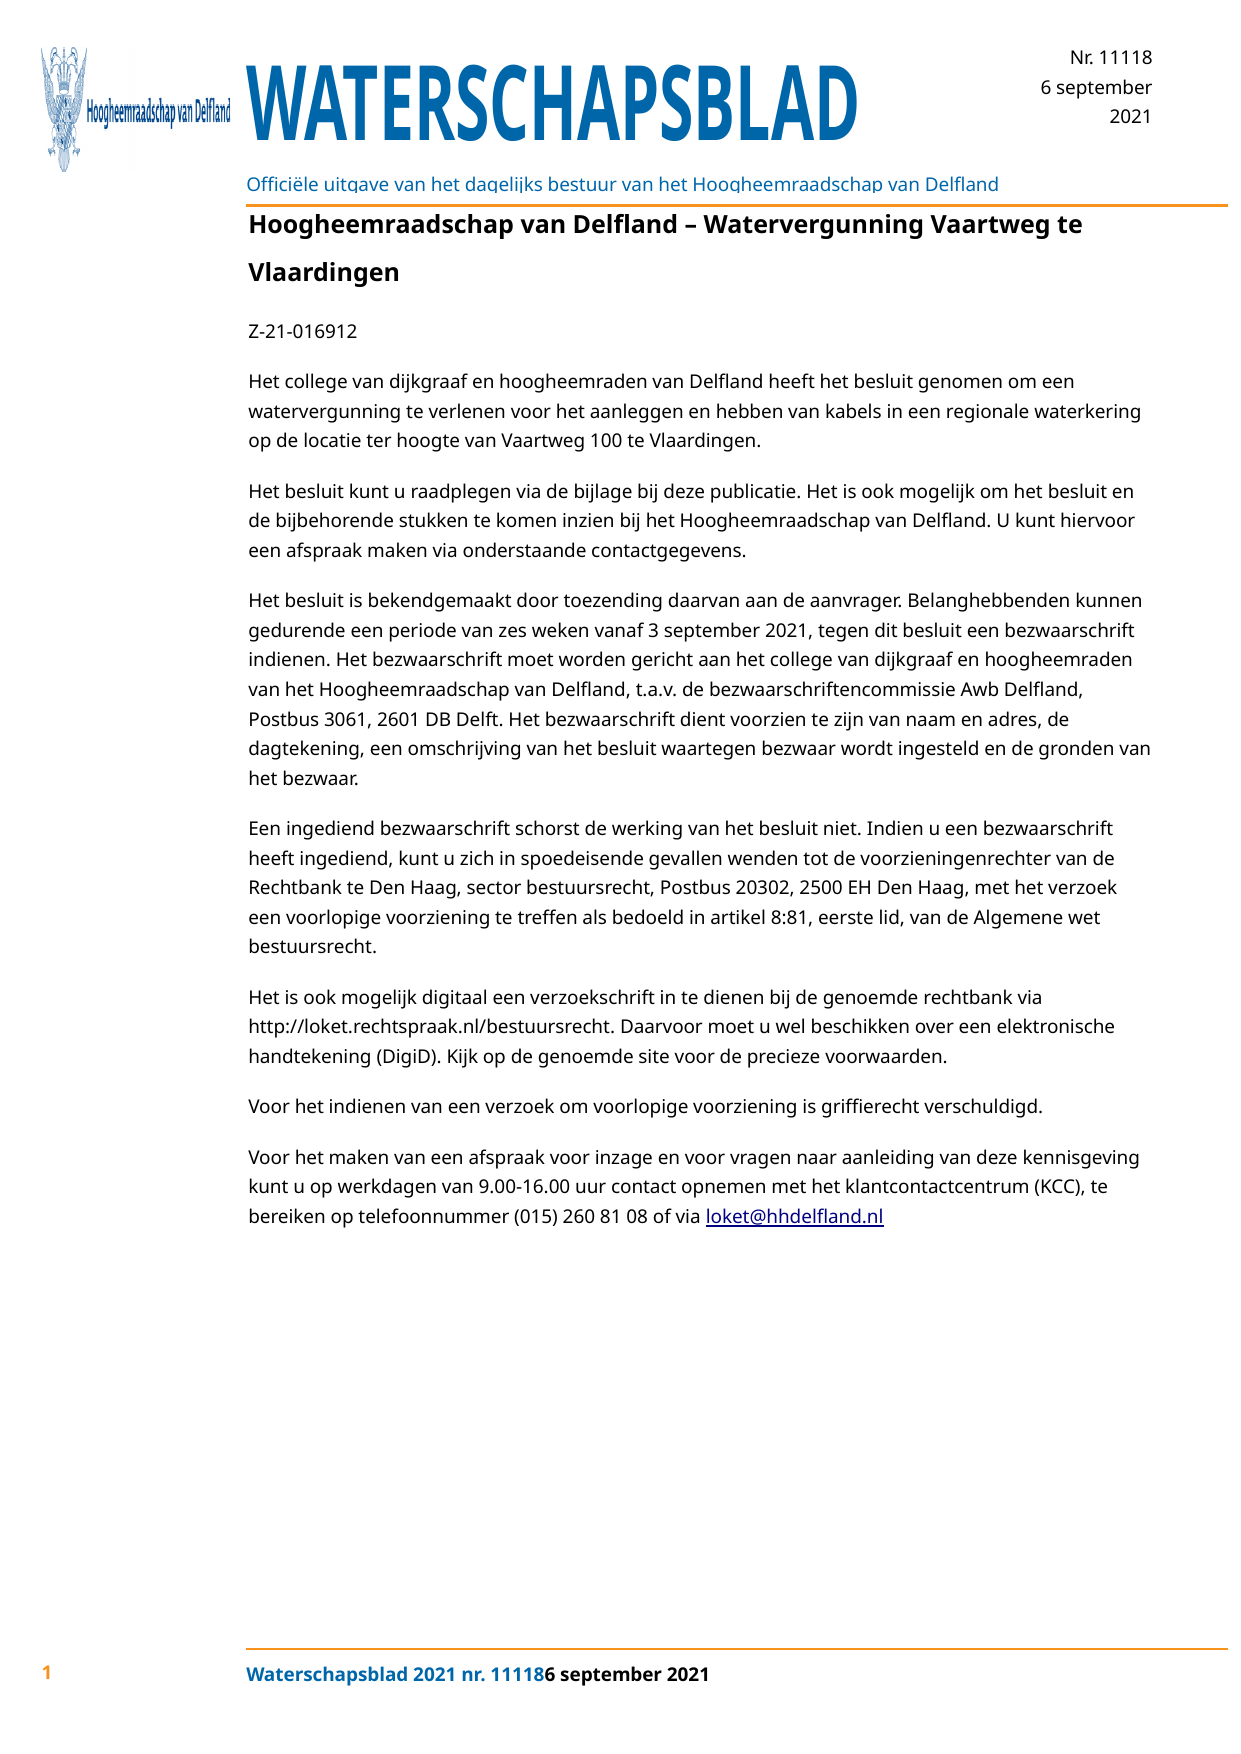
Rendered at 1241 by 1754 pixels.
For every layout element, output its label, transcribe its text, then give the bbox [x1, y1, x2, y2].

text Voor het maken van een afspraak voor inzage en voor vragen naar aanleiding van deze kennisgeving kunt u op werkdagen van 9.00-16.00 uur contact opnemen met het klantcontactcentrum (KCC), te bereiken op telefoonnummer (015) 260 81 08 of via loket@hhdelfland.nl [248, 1144, 1152, 1229]
text Het besluit kunt u raadplegen via de bijlage bij deze publicatie. Het is ook mogelijk om het besluit en de bijbehorende stukken te komen inzien bij het Hoogheemraadschap van Delfland. U kunt hiervoor een afspraak maken via onderstaande contactgegevens. [248, 478, 1152, 563]
text Z-21-016912 [248, 318, 1152, 344]
picture [41, 47, 231, 172]
text Een ingediend bezwaarschrift schorst de werking van het besluit niet. Indien u een bezwaarschrift heeft ingediend, kunt u zich in spoedeisende gevallen wenden tot de voorzieningenrechter van de Rechtbank te Den Haag, sector bestuursrecht, Postbus 20302, 2500 EH Den Haag, met het verzoek een voorlopige voorziening te treffen als bedoeld in artikel 8:81, eerste lid, van de Algemene wet bestuursrecht. [248, 815, 1152, 959]
text Het college van dijkgraaf en hoogheemraden van Delfland heeft het besluit genomen om een watervergunning te verlenen voor het aanleggen en hebben van kabels in een regionale waterkering op de locatie ter hoogte van Vaartweg 100 te Vlaardingen. [248, 368, 1152, 453]
text Hoogheemraadschap van Delfland – Watervergunning Vaartweg te Vlaardingen [248, 207, 1152, 288]
text Voor het indienen van een verzoek om voorlopige voorziening is griffierecht verschuldigd. [248, 1094, 1152, 1119]
text Het besluit is bekendgemaakt door toezending daarvan aan de aanvrager. Belanghebbenden kunnen gedurende een periode van zes weken vanaf 3 september 2021, tegen dit besluit een bezwaarschrift indienen. Het bezwaarschrift moet worden gericht aan het college van dijkgraaf en hoogheemraden van het Hoogheemraadschap van Delfland, t.a.v. de bezwaarschriftencommissie Awb Delfland, Postbus 3061, 2601 DB Delft. Het bezwaarschrift dient voorzien te zijn van naam en adres, de dagtekening, een omschrijving van het besluit waartegen bezwaar wordt ingesteld en de gronden van het bezwaar. [248, 587, 1152, 791]
text Het is ook mogelijk digitaal een verzoekschrift in te dienen bij de genoemde rechtbank via http://loket.rechtspraak.nl/bestuursrecht. Daarvoor moet u wel beschikken over een elektronische handtekening (DigiD). Kijk op de genoemde site voor de precieze voorwaarden. [248, 984, 1152, 1069]
